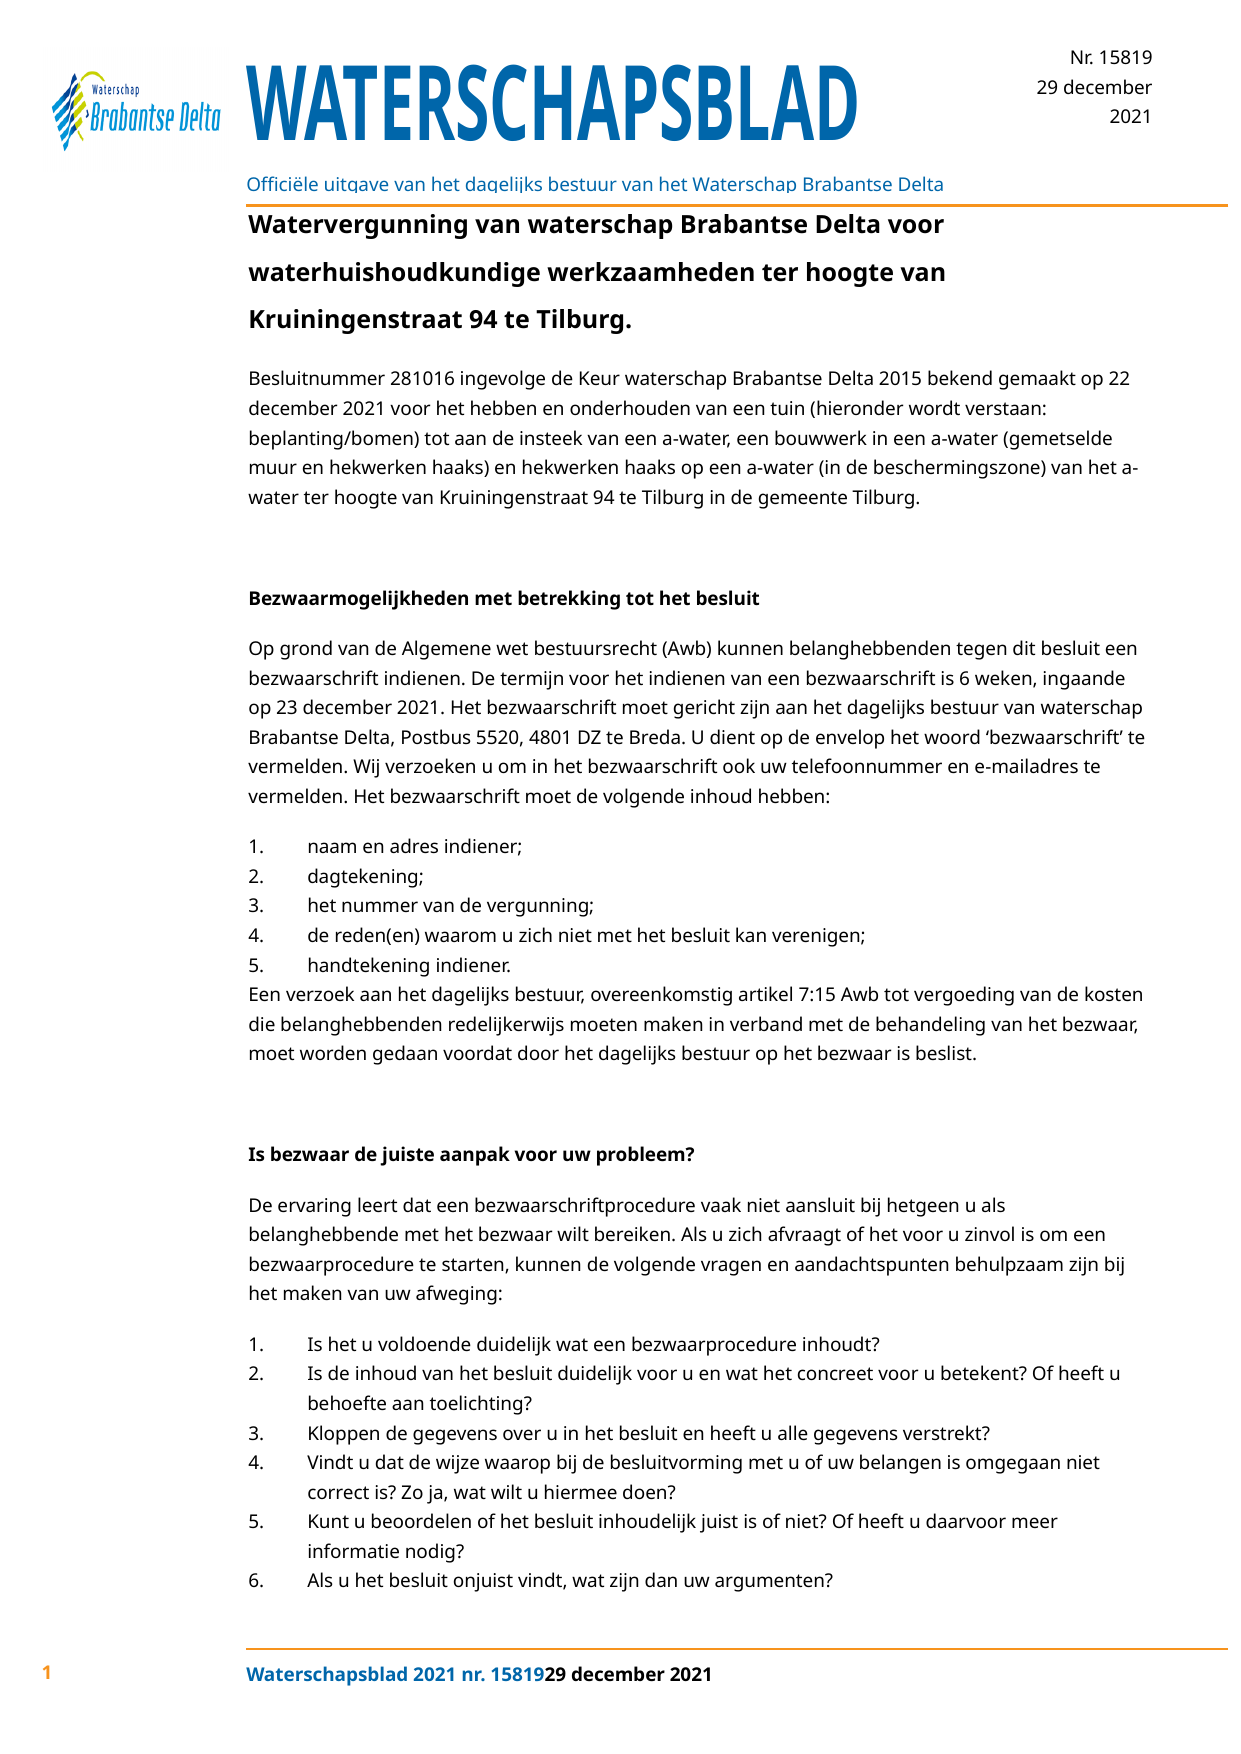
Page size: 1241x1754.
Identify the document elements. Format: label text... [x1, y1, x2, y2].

picture [41, 47, 231, 172]
list het nummer van de vergunning; [248, 893, 1152, 918]
text Besluitnummer 281016 ingevolge de Keur waterschap Brabantse Delta 2015 bekend gemaakt op 22 december 2021 voor het hebben en onderhouden van een tuin (hieronder wordt verstaan: beplanting/bomen) tot aan de insteek van een a-water, een bouwwerk in een a-water (gemetselde muur en hekwerken haaks) en hekwerken haaks op een a-water (in de beschermingszone) van het a-water ter hoogte van Kruiningenstraat 94 te Tilburg in de gemeente Tilburg. [248, 366, 1152, 509]
text Is bezwaar de juiste aanpak voor uw probleem? [248, 1141, 1152, 1167]
list Als u het besluit onjuist vindt, wat zijn dan uw argumenten? [248, 1568, 1152, 1593]
list handtekening indiener. [248, 952, 1152, 977]
text Een verzoek aan het dagelijks bestuur, overeenkomstig artikel 7:15 Awb tot vergoeding van de kosten die belanghebbenden redelijkerwijs moeten maken in verband met de behandeling van het bezwaar, moet worden gedaan voordat door het dagelijks bestuur op het bezwaar is beslist. [248, 981, 1152, 1066]
list dagtekening; [248, 863, 1152, 889]
list Kloppen de gegevens over u in het besluit en heeft u alle gegevens verstrekt? [248, 1420, 1152, 1445]
list Vindt u dat de wijze waarop bij de besluitvorming met u of uw belangen is omgegaan niet correct is? Zo ja, wat wilt u hiermee doen? [248, 1449, 1152, 1504]
list Is het u voldoende duidelijk wat een bezwaarprocedure inhoudt? [248, 1331, 1152, 1357]
list naam en adres indiener; [248, 833, 1152, 859]
list Is de inhoud van het besluit duidelijk voor u en wat het concreet voor u betekent? Of heeft u behoefte aan toelichting? [248, 1361, 1152, 1416]
text Op grond van de Algemene wet bestuursrecht (Awb) kunnen belanghebbenden tegen dit besluit een bezwaarschrift indienen. De termijn voor het indienen van een bezwaarschrift is 6 weken, ingaande op 23 december 2021. Het bezwaarschrift moet gericht zijn aan het dagelijks bestuur van waterschap Brabantse Delta, Postbus 5520, 4801 DZ te Breda. U dient op de envelop het woord ‘bezwaarschrift’ te vermelden. Wij verzoeken u om in het bezwaarschrift ook uw telefoonnummer en e‑mailadres te vermelden. Het bezwaarschrift moet de volgende inhoud hebben: [248, 635, 1152, 809]
text Watervergunning van waterschap Brabantse Delta voor waterhuishoudkundige werkzaamheden ter hoogte van Kruiningenstraat 94 te Tilburg. [248, 207, 1152, 336]
text De ervaring leert dat een bezwaarschriftprocedure vaak niet aansluit bij hetgeen u als belanghebbende met het bezwaar wilt bereiken. Als u zich afvraagt of het voor u zinvol is om een bezwaarprocedure te starten, kunnen de volgende vragen en aandachtspunten behulpzaam zijn bij het maken van uw afweging: [248, 1192, 1152, 1306]
text Bezwaarmogelijkheden met betrekking tot het besluit [248, 585, 1152, 610]
list Kunt u beoordelen of het besluit inhoudelijk juist is of niet? Of heeft u daarvoor meer informatie nodig? [248, 1508, 1152, 1564]
list de reden(en) waarom u zich niet met het besluit kan verenigen; [248, 922, 1152, 948]
